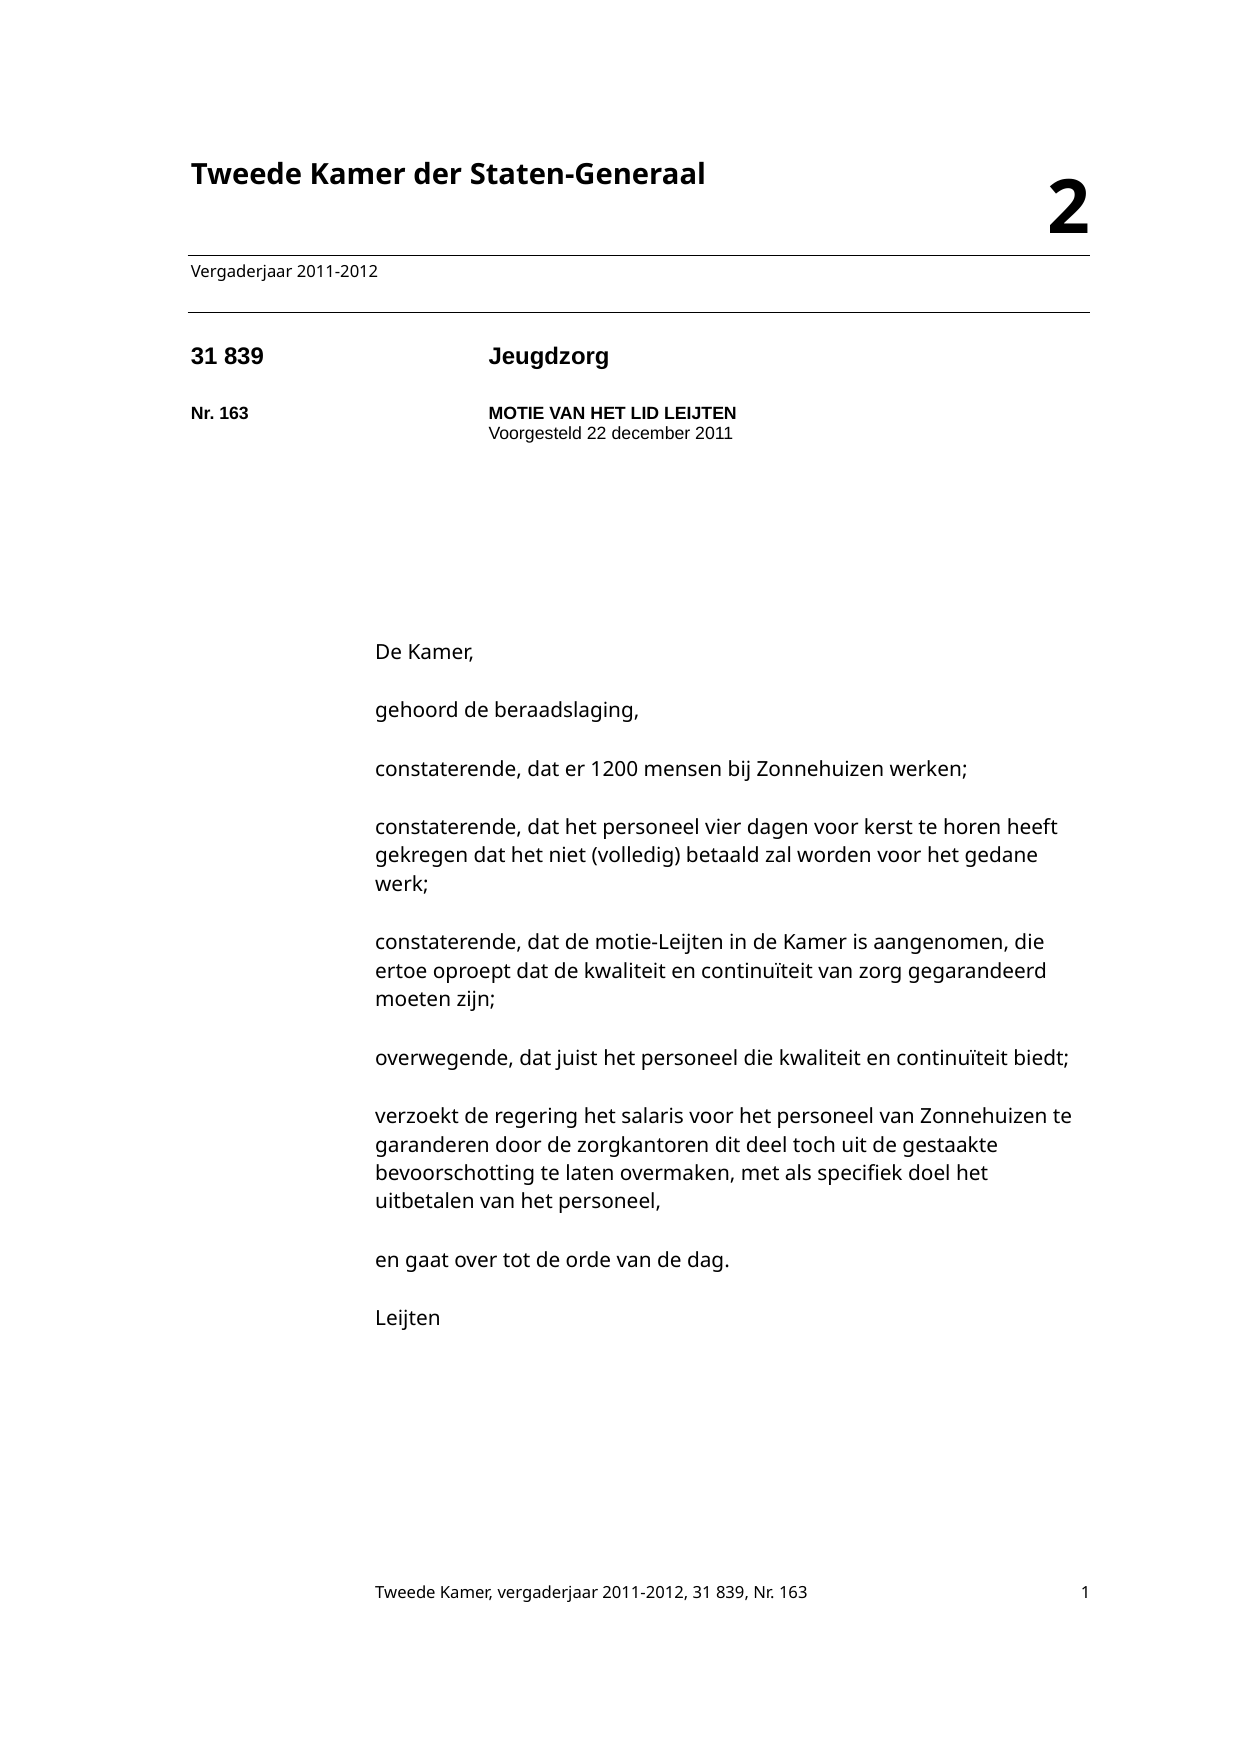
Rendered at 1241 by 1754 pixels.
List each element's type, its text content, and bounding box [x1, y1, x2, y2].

text gehoord de beraadslaging, [375, 695, 1090, 724]
table_cell Nr. 163 [188, 399, 485, 518]
table_cell [485, 256, 1090, 312]
table_cell 31 839 [188, 339, 485, 399]
text verzoekt de regering het salaris voor het personeel van Zonnehuizen te garanderen door de zorgkantoren dit deel toch uit de gestaakte bevoorschotting te laten overmaken, met als specifiek doel het uitbetalen van het personeel, [375, 1101, 1090, 1215]
table_cell [485, 313, 1090, 339]
text Leijten [375, 1303, 1090, 1332]
text De Kamer, [375, 637, 1090, 665]
table_cell MOTIE VAN HET LID LEIJTEN Voorgesteld 22 december 2011 [485, 399, 1090, 518]
table_header 2 [910, 150, 1090, 255]
table_cell Vergaderjaar 2011-2012 [188, 256, 485, 312]
table_cell [188, 313, 485, 339]
text constaterende, dat de motie-Leijten in de Kamer is aangenomen, die ertoe oproept dat de kwaliteit en continuïteit van zorg gegarandeerd moeten zijn; [375, 927, 1090, 1013]
text constaterende, dat er 1200 mensen bij Zonnehuizen werken; [375, 754, 1090, 782]
table_header Tweede Kamer der Staten-Generaal [188, 150, 909, 255]
text overwegende, dat juist het personeel die kwaliteit en continuïteit biedt; [375, 1043, 1090, 1071]
text constaterende, dat het personeel vier dagen voor kerst te horen heeft gekregen dat het niet (volledig) betaald zal worden voor het gedane werk; [375, 812, 1090, 897]
table_cell Jeugdzorg [485, 339, 1090, 399]
text en gaat over tot de orde van de dag. [375, 1245, 1090, 1273]
